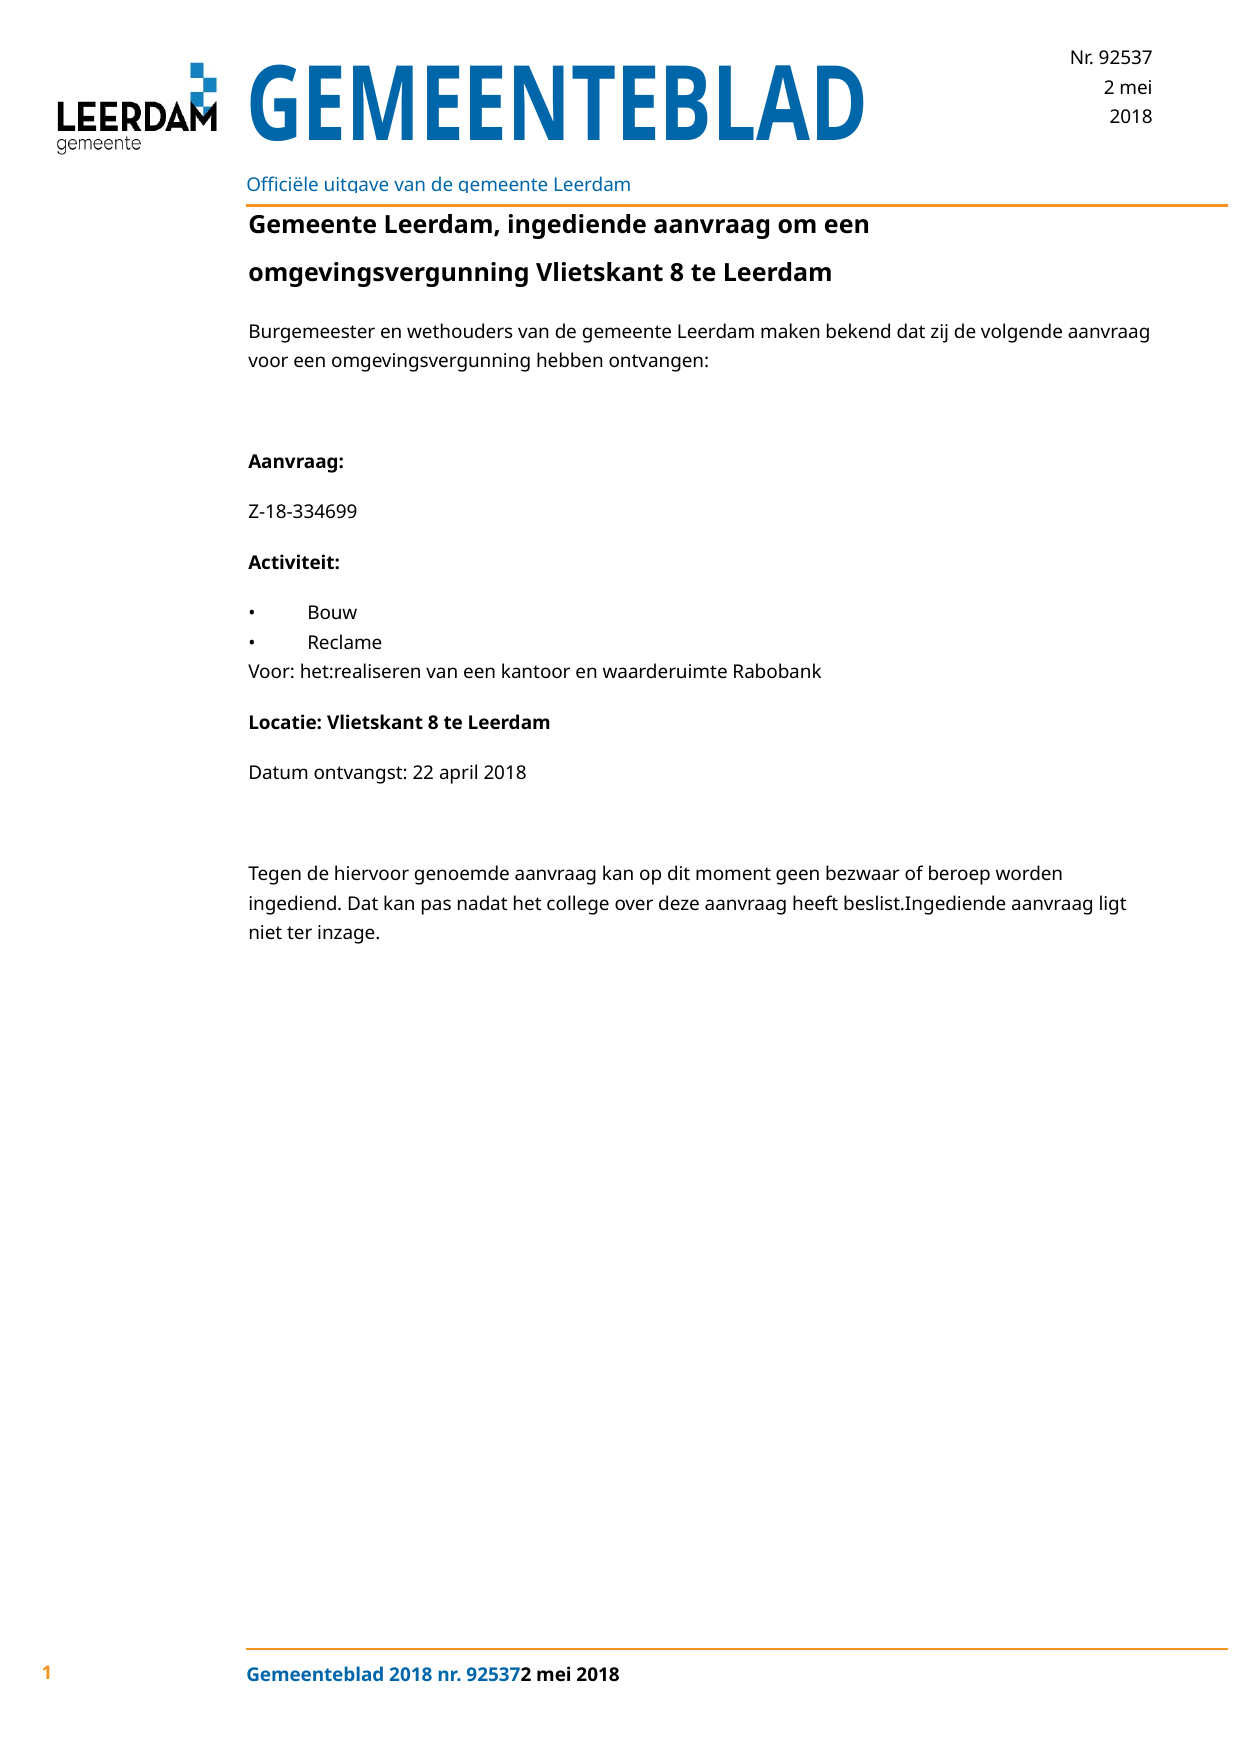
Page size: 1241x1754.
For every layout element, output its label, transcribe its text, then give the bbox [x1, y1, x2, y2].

text Datum ontvangst: 22 april 2018 [248, 759, 1152, 785]
text Aanvraag: [248, 448, 1152, 474]
picture [41, 47, 231, 172]
text Gemeente Leerdam, ingediende aanvraag om een omgevingsvergunning Vlietskant 8 te Leerdam [248, 207, 1152, 288]
text Z-18-334699 [248, 499, 1152, 524]
text Voor: het:realiseren van een kantoor en waarderuimte Rabobank [248, 659, 1152, 684]
list Bouw [248, 599, 1152, 625]
text Tegen de hiervoor genoemde aanvraag kan op dit moment geen bezwaar of beroep worden ingediend. Dat kan pas nadat het college over deze aanvraag heeft beslist.Ingediende aanvraag ligt niet ter inzage. [248, 860, 1152, 945]
text Burgemeester en wethouders van de gemeente Leerdam maken bekend dat zij de volgende aanvraag voor een omgevingsvergunning hebben ontvangen: [248, 318, 1152, 373]
text Activiteit: [248, 549, 1152, 575]
text Locatie: Vlietskant 8 te Leerdam [248, 709, 1152, 735]
list Reclame [248, 629, 1152, 655]
